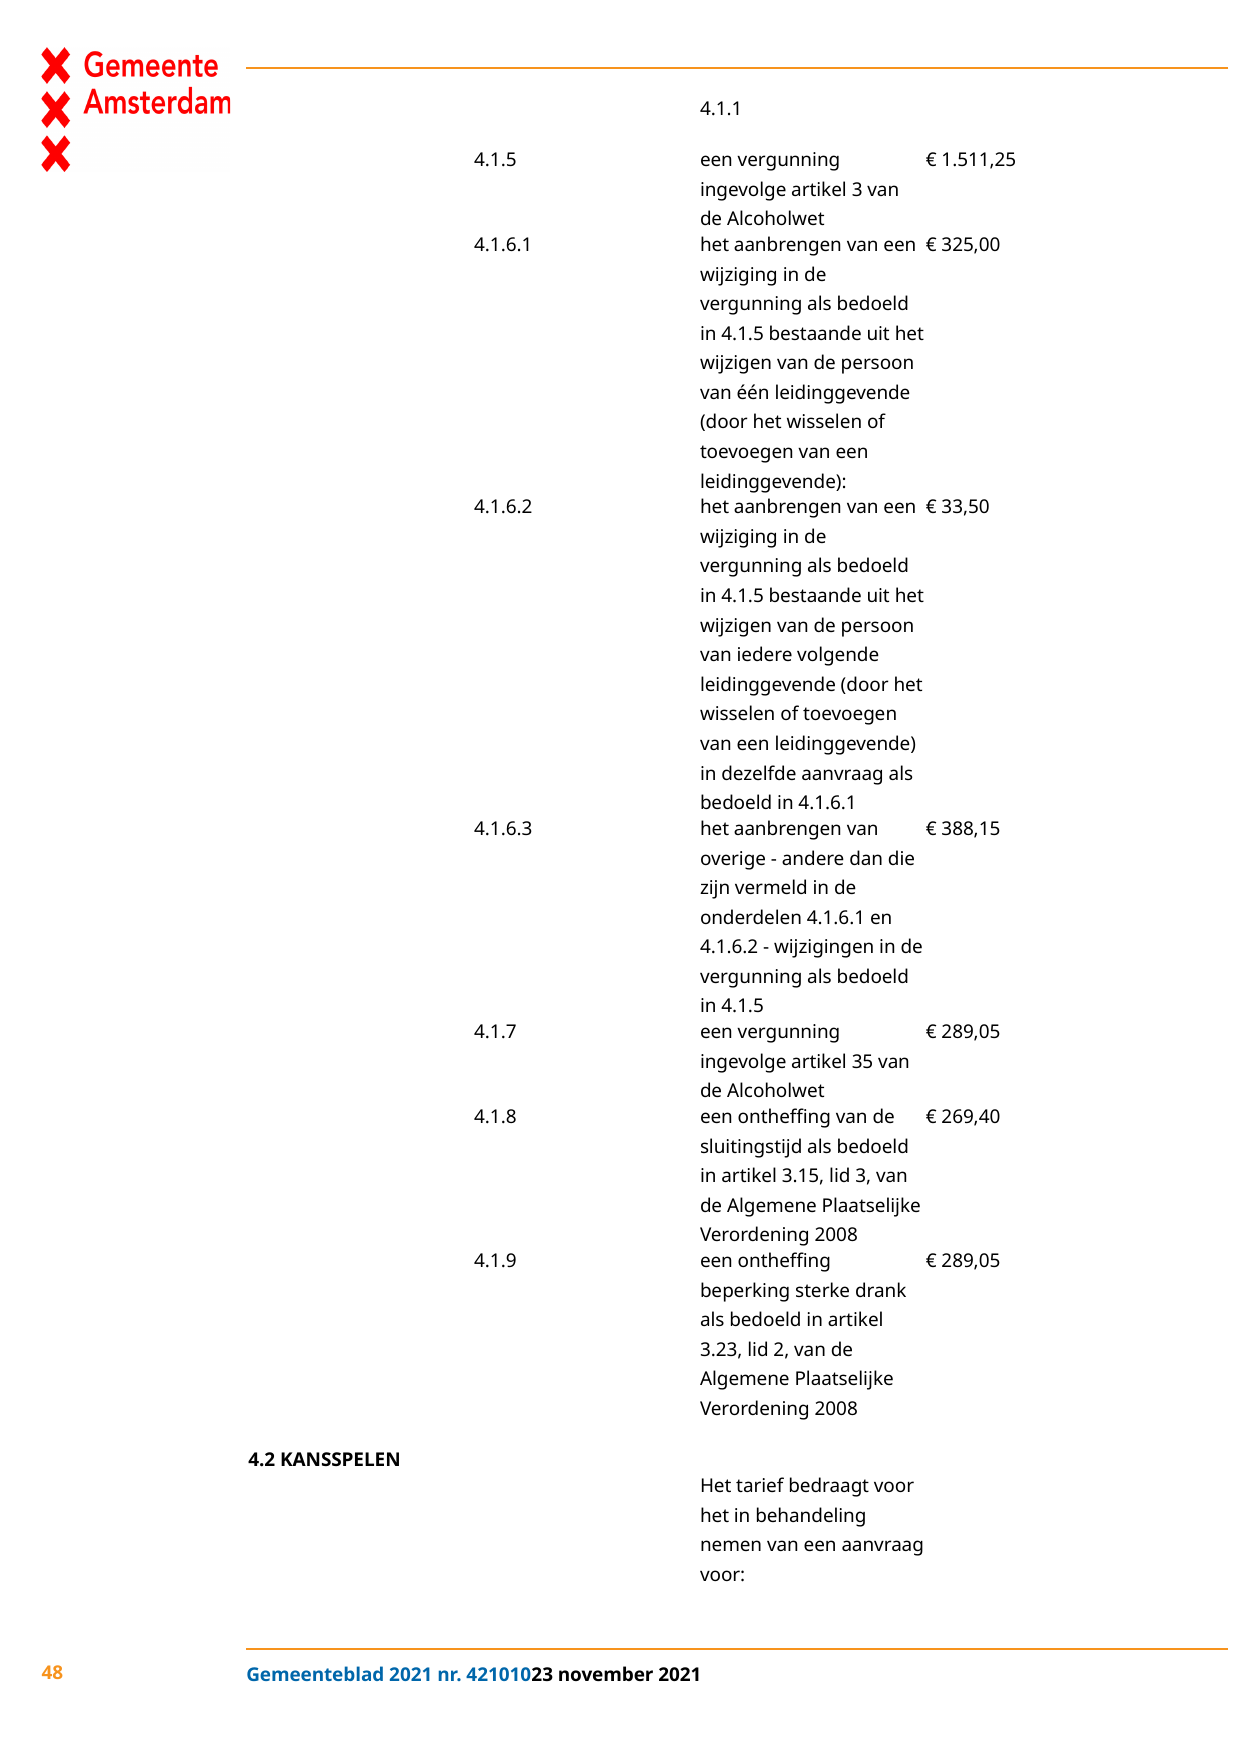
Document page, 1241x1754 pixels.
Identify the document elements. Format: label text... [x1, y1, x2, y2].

table_cell [248, 95, 474, 121]
table_cell € 33,50 [926, 494, 1152, 815]
table_cell [474, 1473, 700, 1587]
table_cell een ontheffing van de sluitingstijd als bedoeld in artikel 3.15, lid 3, van de Algemene Plaatselijke Verordening 2008 [700, 1103, 926, 1247]
table_cell [474, 95, 700, 121]
table_cell het aanbrengen van een wijziging in de vergunning als bedoeld in 4.1.5 bestaande uit het wijzigen van de persoon van iedere volgende leidinggevende (door het wisselen of toevoegen van een leidinggevende) in dezelfde aanvraag als bedoeld in 4.1.6.1 [700, 494, 926, 815]
table_cell 4.1.6.2 [474, 494, 700, 815]
table_cell een vergunning ingevolge artikel 35 van de Alcoholwet [700, 1018, 926, 1103]
table_cell [248, 1473, 474, 1587]
table_cell [926, 1421, 1152, 1447]
table_cell 4.1.1 [700, 95, 926, 121]
table_cell [248, 1421, 474, 1447]
picture [41, 47, 231, 172]
table_cell [248, 1018, 474, 1103]
table_cell [248, 1103, 474, 1247]
table_cell [700, 121, 926, 146]
table_cell [248, 121, 474, 146]
table_cell € 289,05 [926, 1018, 1152, 1103]
table_cell 4.2 KANSSPELEN [248, 1447, 926, 1472]
table_cell [474, 1421, 700, 1447]
table_cell een ontheffing beperking sterke drank als bedoeld in artikel 3.23, lid 2, van de Algemene Plaatselijke Verordening 2008 [700, 1247, 926, 1421]
table_cell € 269,40 [926, 1103, 1152, 1247]
table_cell [248, 146, 474, 231]
table_cell € 325,00 [926, 231, 1152, 493]
table_cell 4.1.9 [474, 1247, 700, 1421]
table_cell het aanbrengen van overige - andere dan die zijn vermeld in de onderdelen 4.1.6.1 en 4.1.6.2 - wijzigingen in de vergunning als bedoeld in 4.1.5 [700, 815, 926, 1018]
table_cell [700, 1421, 926, 1447]
table_cell [248, 1247, 474, 1421]
table_cell het aanbrengen van een wijziging in de vergunning als bedoeld in 4.1.5 bestaande uit het wijzigen van de persoon van één leidinggevende (door het wisselen of toevoegen van een leidinggevende): [700, 231, 926, 493]
table_cell een vergunning ingevolge artikel 3 van de Alcoholwet [700, 146, 926, 231]
table_cell € 388,15 [926, 815, 1152, 1018]
table_cell 4.1.7 [474, 1018, 700, 1103]
table_cell [248, 815, 474, 1018]
table_cell [474, 121, 700, 146]
table_cell [926, 1447, 1152, 1472]
table_cell [248, 231, 474, 493]
table_cell 4.1.6.3 [474, 815, 700, 1018]
table_cell € 1.511,25 [926, 146, 1152, 231]
table_cell 4.1.5 [474, 146, 700, 231]
table_cell [926, 1473, 1152, 1587]
table_cell 4.1.8 [474, 1103, 700, 1247]
table_cell [248, 494, 474, 815]
table_cell [926, 121, 1152, 146]
table_cell Het tarief bedraagt voor het in behandeling nemen van een aanvraag voor: [700, 1473, 926, 1587]
table_cell 4.1.6.1 [474, 231, 700, 493]
table_cell € 289,05 [926, 1247, 1152, 1421]
table_cell [926, 95, 1152, 121]
